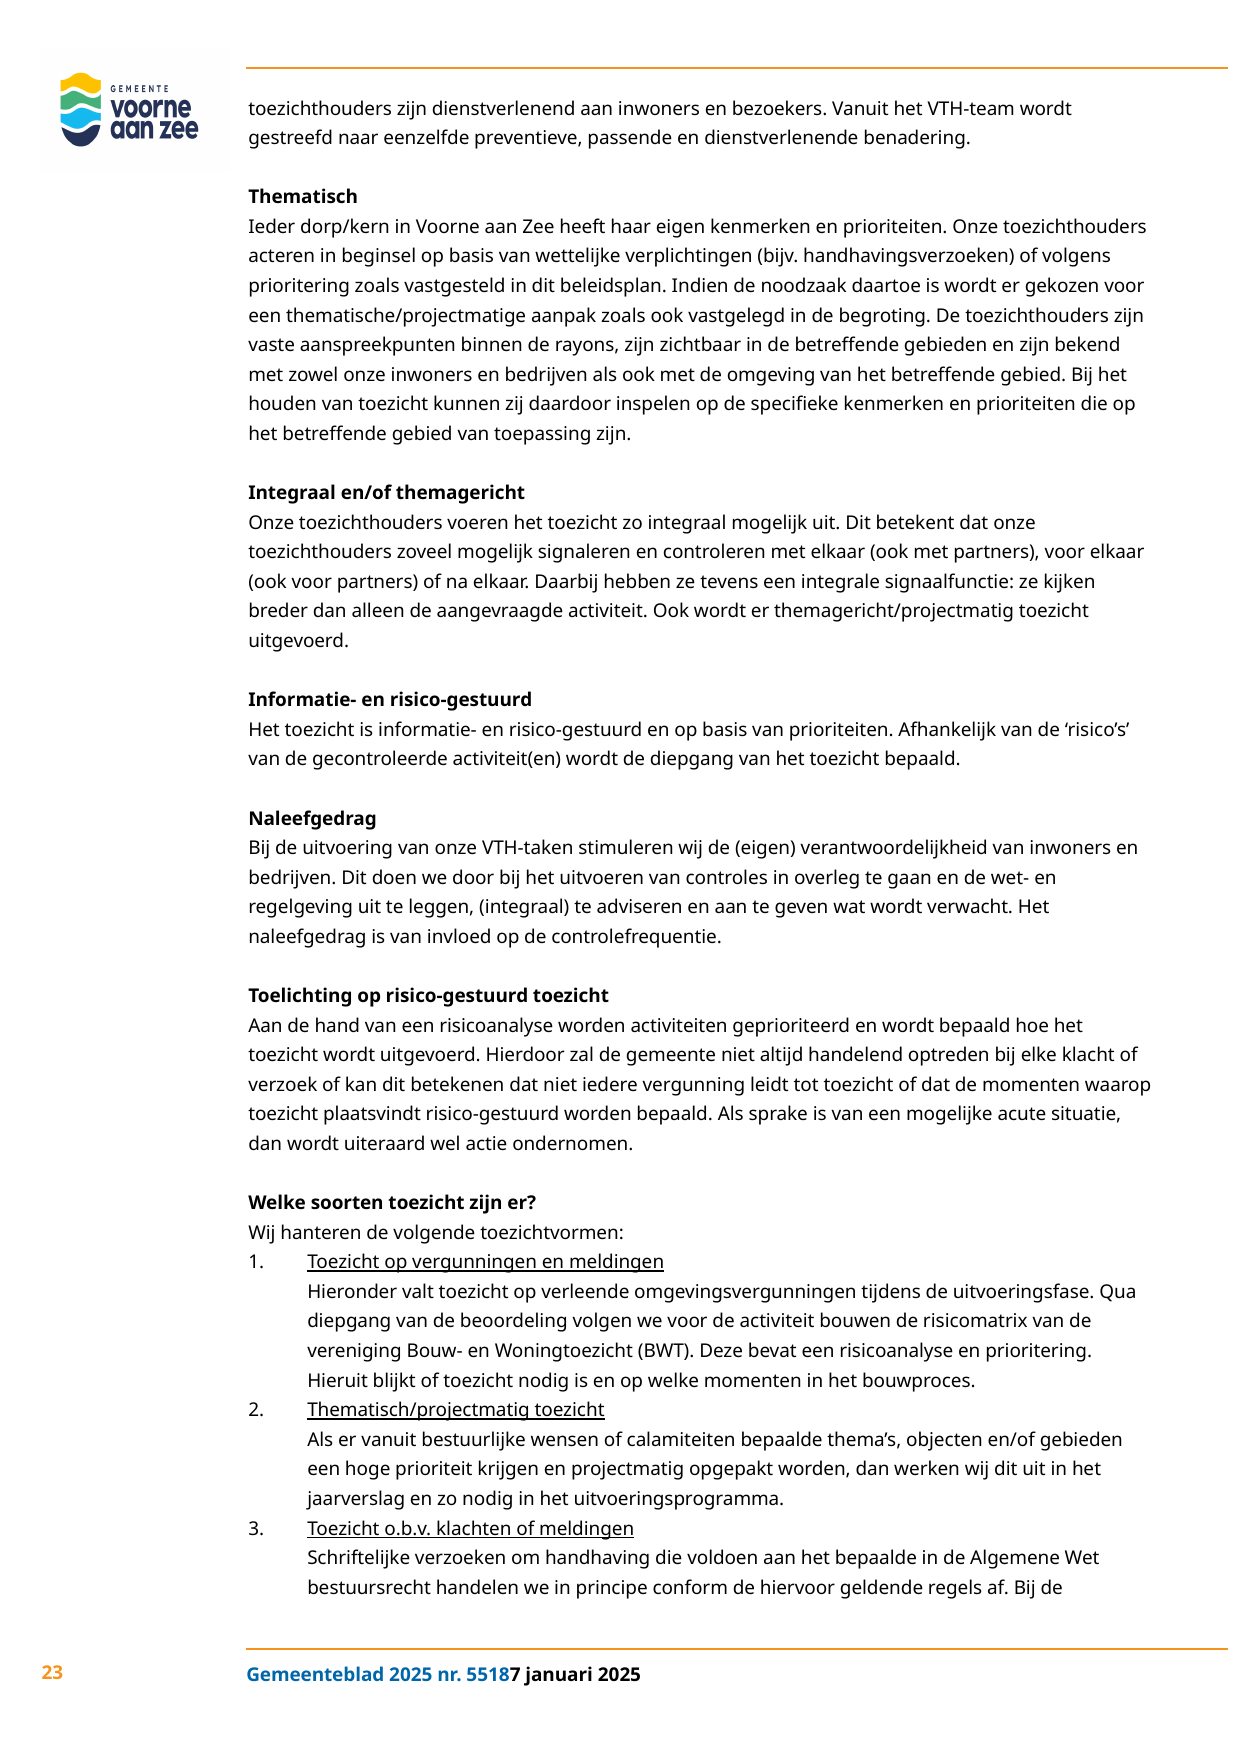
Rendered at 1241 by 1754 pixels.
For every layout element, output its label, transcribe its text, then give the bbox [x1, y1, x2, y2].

text Informatie- en risico-gestuurd [248, 686, 1152, 712]
list Schriftelijke verzoeken om handhaving die voldoen aan het bepaalde in de Algemene Wet bestuursrecht handelen we in principe conform de hiervoor geldende regels af. Bij de [248, 1544, 1152, 1600]
text Integraal en/of themagericht [248, 479, 1152, 505]
text Welke soorten toezicht zijn er? [248, 1189, 1152, 1215]
text Het toezicht is informatie- en risico-gestuurd en op basis van prioriteiten. Afhankelijk van de ‘risico’s’ van de gecontroleerde activiteit(en) wordt de diepgang van het toezicht bepaald. [248, 716, 1152, 771]
list Als er vanuit bestuurlijke wensen of calamiteiten bepaalde thema’s, objecten en/of gebieden een hoge prioriteit krijgen en projectmatig opgepakt worden, dan werken wij dit uit in het jaarverslag en zo nodig in het uitvoeringsprogramma. [248, 1426, 1152, 1511]
text Bij de uitvoering van onze VTH-taken stimuleren wij de (eigen) verantwoordelijkheid van inwoners en bedrijven. Dit doen we door bij het uitvoeren van controles in overleg te gaan en de wet- en regelgeving uit te leggen, (integraal) te adviseren en aan te geven wat wordt verwacht. Het naleefgedrag is van invloed op de controlefrequentie. [248, 834, 1152, 949]
text toezichthouders zijn dienstverlenend aan inwoners en bezoekers. Vanuit het VTH-team wordt gestreefd naar eenzelfde preventieve, passende en dienstverlenende benadering. [248, 95, 1152, 150]
list Toezicht o.b.v. klachten of meldingen [248, 1515, 1152, 1541]
text Naleefgedrag [248, 805, 1152, 831]
text Onze toezichthouders voeren het toezicht zo integraal mogelijk uit. Dit betekent dat onze toezichthouders zoveel mogelijk signaleren en controleren met elkaar (ook met partners), voor elkaar (ook voor partners) of na elkaar. Daarbij hebben ze tevens een integrale signaalfunctie: ze kijken breder dan alleen de aangevraagde activiteit. Ook wordt er themagericht/projectmatig toezicht uitgevoerd. [248, 509, 1152, 653]
list Hieronder valt toezicht op verleende omgevingsvergunningen tijdens de uitvoeringsfase. Qua diepgang van de beoordeling volgen we voor de activiteit bouwen de risicomatrix van de vereniging Bouw- en Woningtoezicht (BWT). Deze bevat een risicoanalyse en prioritering. Hieruit blijkt of toezicht nodig is en op welke momenten in het bouwproces. [248, 1278, 1152, 1393]
text Aan de hand van een risicoanalyse worden activiteiten geprioriteerd en wordt bepaald hoe het toezicht wordt uitgevoerd. Hierdoor zal de gemeente niet altijd handelend optreden bij elke klacht of verzoek of kan dit betekenen dat niet iedere vergunning leidt tot toezicht of dat de momenten waarop toezicht plaatsvindt risico-gestuurd worden bepaald. Als sprake is van een mogelijke acute situatie, dan wordt uiteraard wel actie ondernomen. [248, 1012, 1152, 1156]
text Ieder dorp/kern in Voorne aan Zee heeft haar eigen kenmerken en prioriteiten. Onze toezichthouders acteren in beginsel op basis van wettelijke verplichtingen (bijv. handhavingsverzoeken) of volgens prioritering zoals vastgesteld in dit beleidsplan. Indien de noodzaak daartoe is wordt er gekozen voor een thematische/projectmatige aanpak zoals ook vastgelegd in de begroting. De toezichthouders zijn vaste aanspreekpunten binnen de rayons, zijn zichtbaar in de betreffende gebieden en zijn bekend met zowel onze inwoners en bedrijven als ook met de omgeving van het betreffende gebied. Bij het houden van toezicht kunnen zij daardoor inspelen op de specifieke kenmerken en prioriteiten die op het betreffende gebied van toepassing zijn. [248, 213, 1152, 446]
list Thematisch/projectmatig toezicht [248, 1396, 1152, 1422]
picture [41, 47, 231, 172]
text Thematisch [248, 183, 1152, 209]
list Toezicht op vergunningen en meldingen [248, 1248, 1152, 1274]
text Toelichting op risico-gestuurd toezicht [248, 982, 1152, 1008]
text Wij hanteren de volgende toezichtvormen: [248, 1219, 1152, 1245]
